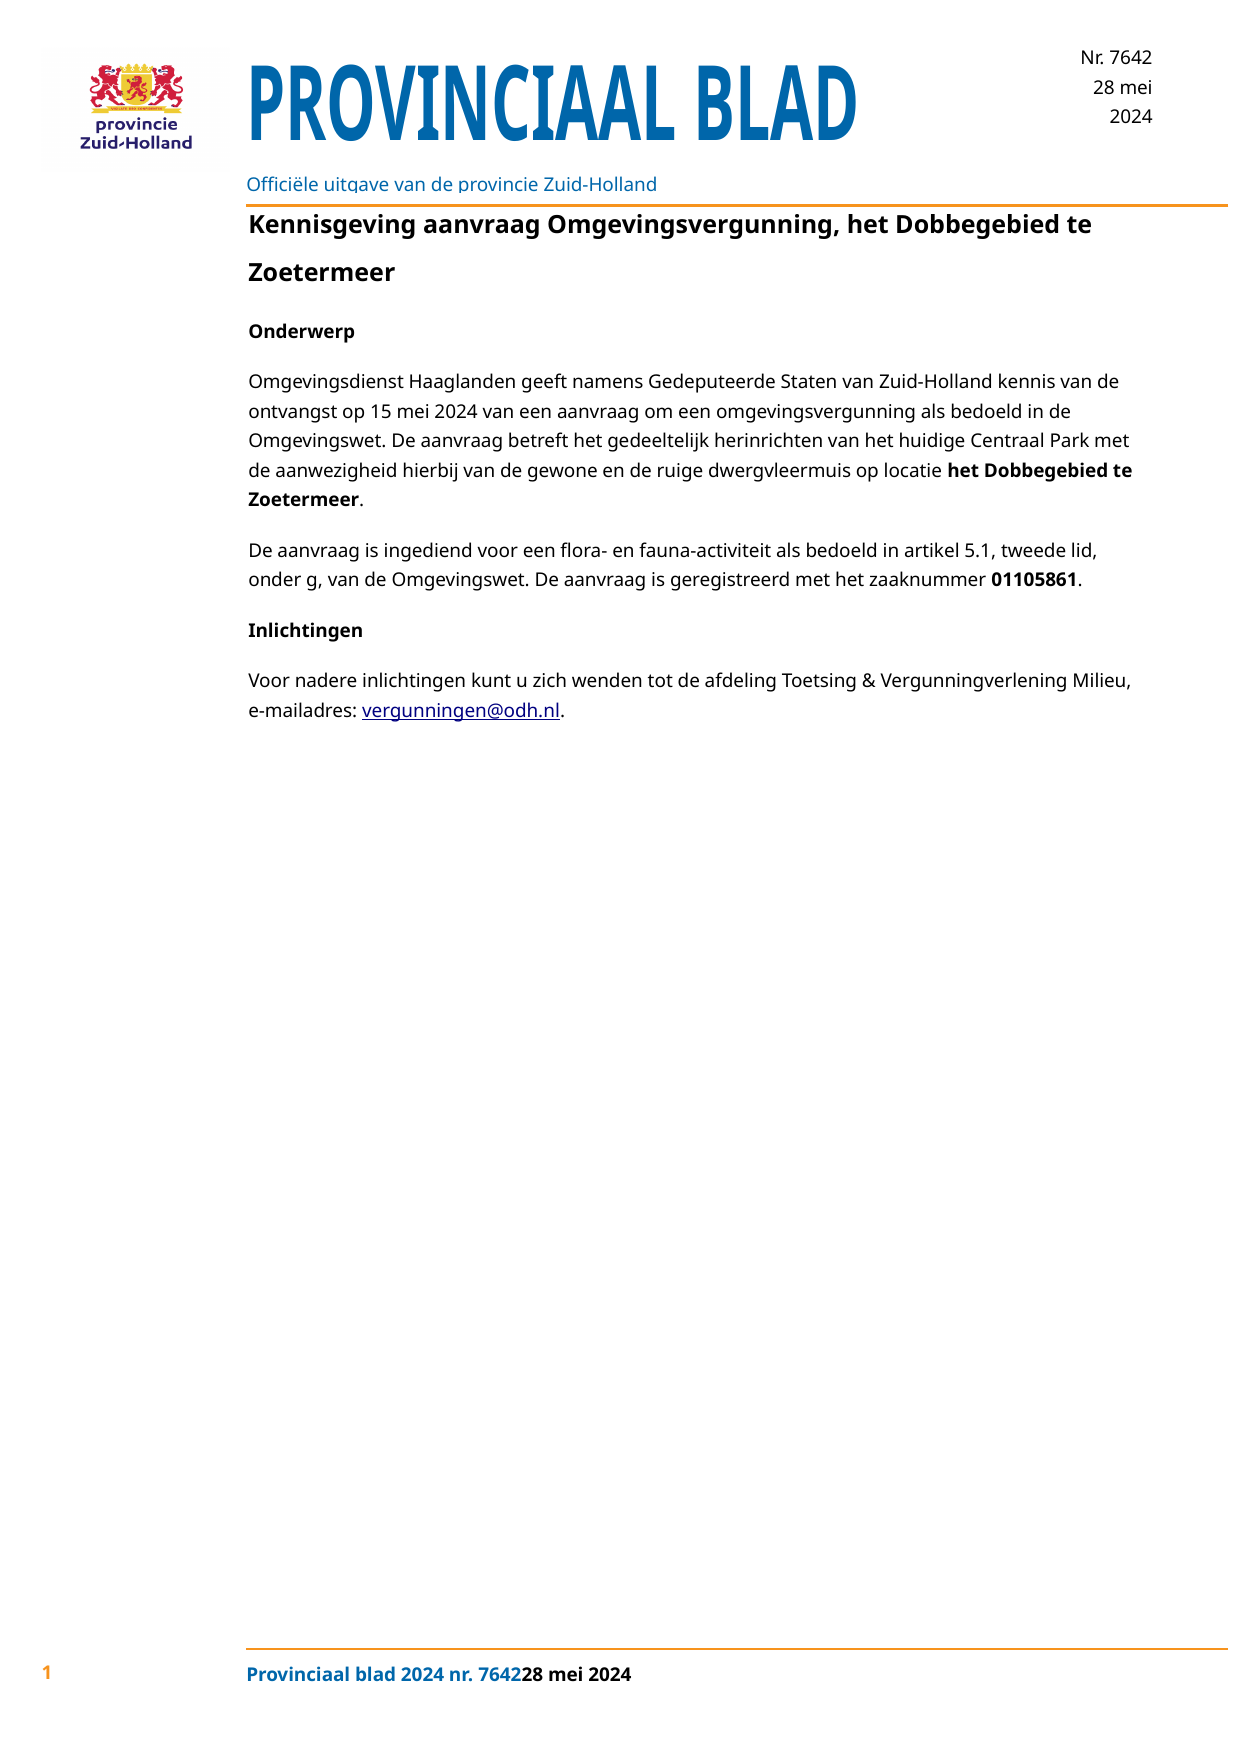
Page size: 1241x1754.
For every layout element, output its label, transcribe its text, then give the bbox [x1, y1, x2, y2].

text Omgevingsdienst Haaglanden geeft namens Gedeputeerde Staten van Zuid-Holland kennis van de ontvangst op 15 mei 2024 van een aanvraag om een omgevingsvergunning als bedoeld in de Omgevingswet. De aanvraag betreft het gedeeltelijk herinrichten van het huidige Centraal Park met de aanwezigheid hierbij van de gewone en de ruige dwergvleermuis op locatie het Dobbegebied te Zoetermeer. [248, 368, 1152, 512]
picture [41, 47, 231, 172]
text Inlichtingen [248, 617, 1152, 643]
text Onderwerp [248, 318, 1152, 344]
text Kennisgeving aanvraag Omgevingsvergunning, het Dobbegebied te Zoetermeer [248, 207, 1152, 288]
text Voor nadere inlichtingen kunt u zich wenden tot de afdeling Toetsing & Vergunningverlening Milieu, e-mailadres: vergunningen@odh.nl. [248, 667, 1152, 723]
text De aanvraag is ingediend voor een flora- en fauna-activiteit als bedoeld in artikel 5.1, tweede lid, onder g, van de Omgevingswet. De aanvraag is geregistreerd met het zaaknummer 01105861. [248, 537, 1152, 592]
